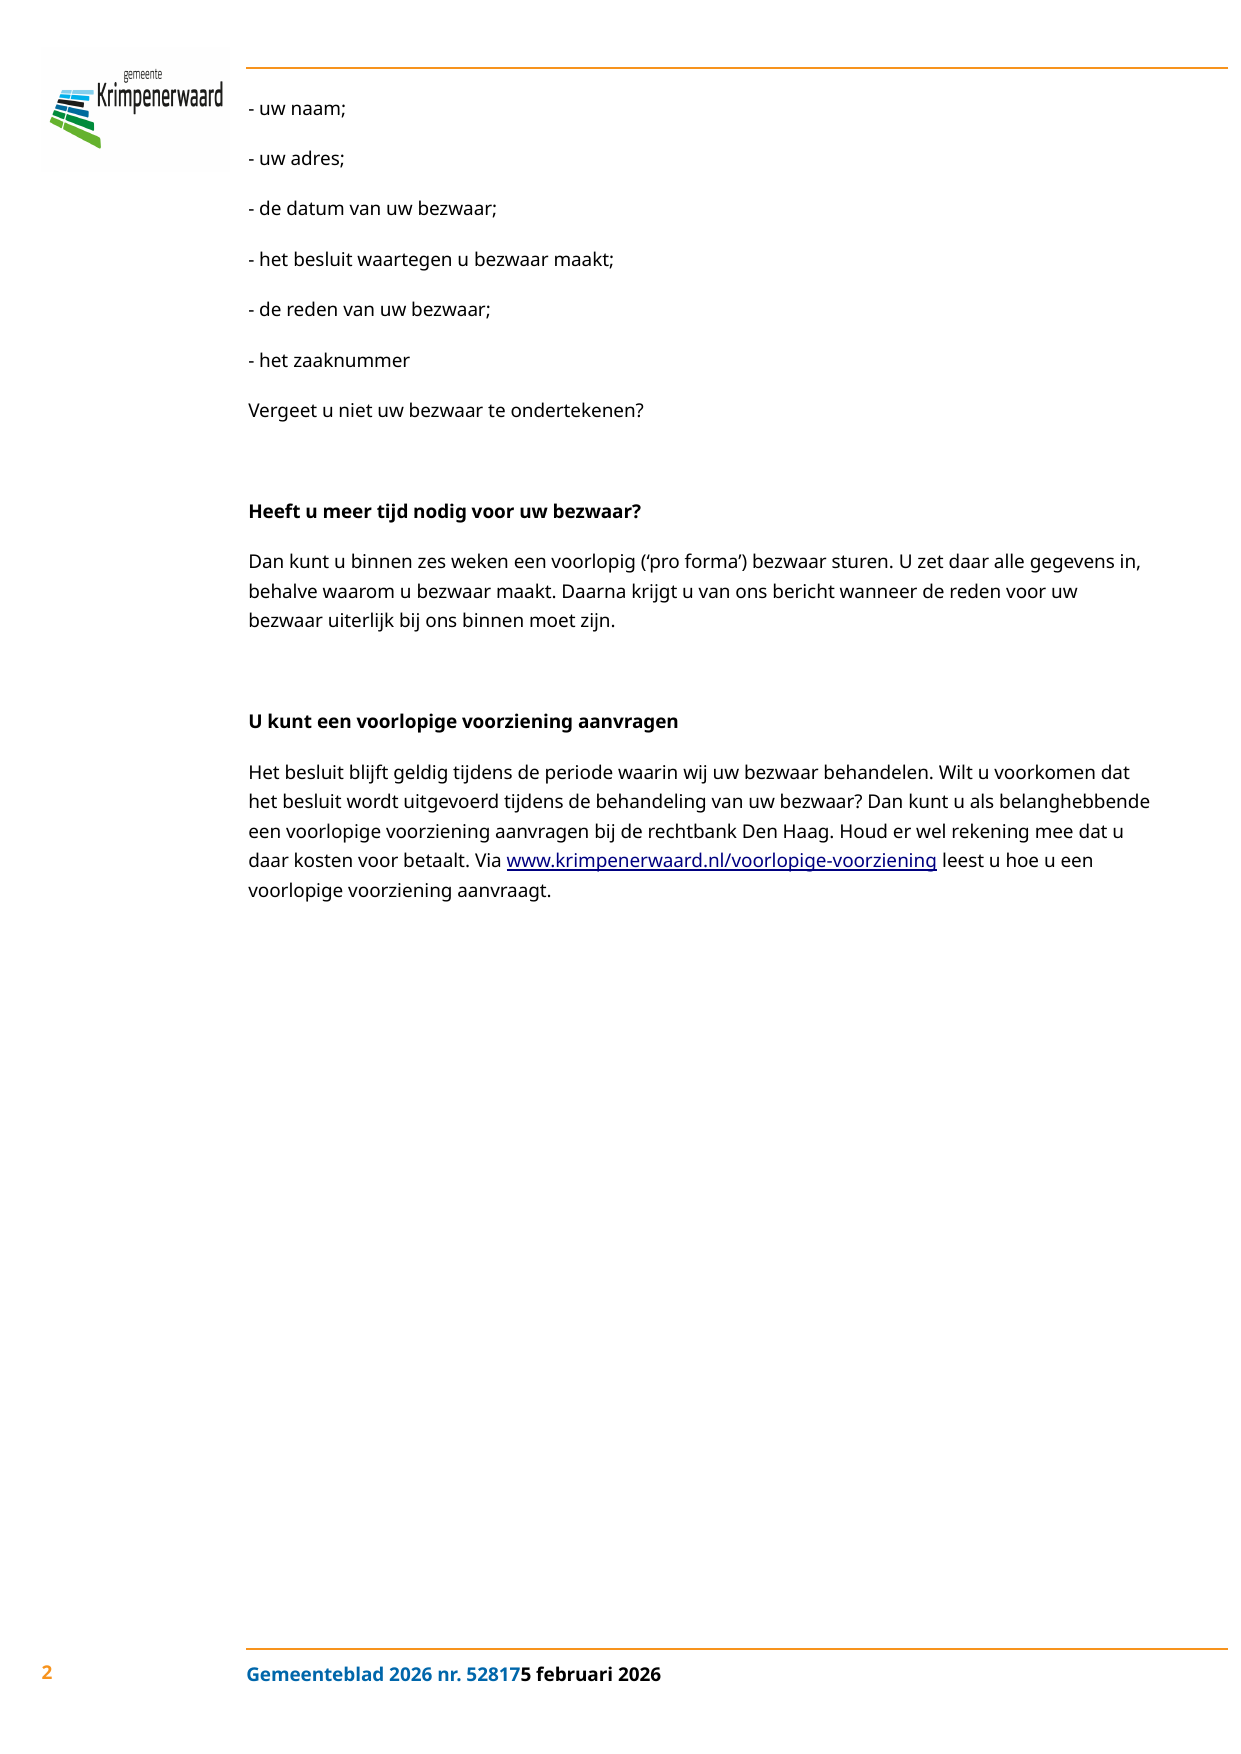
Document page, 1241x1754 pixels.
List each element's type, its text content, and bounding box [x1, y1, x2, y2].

text Dan kunt u binnen zes weken een voorlopig (‘pro forma’) bezwaar sturen. U zet daar alle gegevens in, behalve waarom u bezwaar maakt. Daarna krijgt u van ons bericht wanneer de reden voor uw bezwaar uiterlijk bij ons binnen moet zijn. [248, 548, 1152, 633]
text Het besluit blijft geldig tijdens de periode waarin wij uw bezwaar behandelen. Wilt u voorkomen dat het besluit wordt uitgevoerd tijdens de behandeling van uw bezwaar? Dan kunt u als belanghebbende een voorlopige voorziening aanvragen bij de rechtbank Den Haag. Houd er wel rekening mee dat u daar kosten voor betaalt. Via www.krimpenerwaard.nl/voorlopige-voorziening leest u hoe u een voorlopige voorziening aanvraagt. [248, 759, 1152, 903]
picture [41, 47, 231, 172]
text Heeft u meer tijd nodig voor uw bezwaar? [248, 498, 1152, 524]
text - de datum van uw bezwaar; [248, 196, 1152, 221]
text - het zaaknummer [248, 347, 1152, 373]
text U kunt een voorlopige voorziening aanvragen [248, 708, 1152, 734]
text - de reden van uw bezwaar; [248, 296, 1152, 322]
text - het besluit waartegen u bezwaar maakt; [248, 246, 1152, 272]
text - uw naam; [248, 95, 1152, 121]
text Vergeet u niet uw bezwaar te ondertekenen? [248, 397, 1152, 423]
text - uw adres; [248, 145, 1152, 171]
